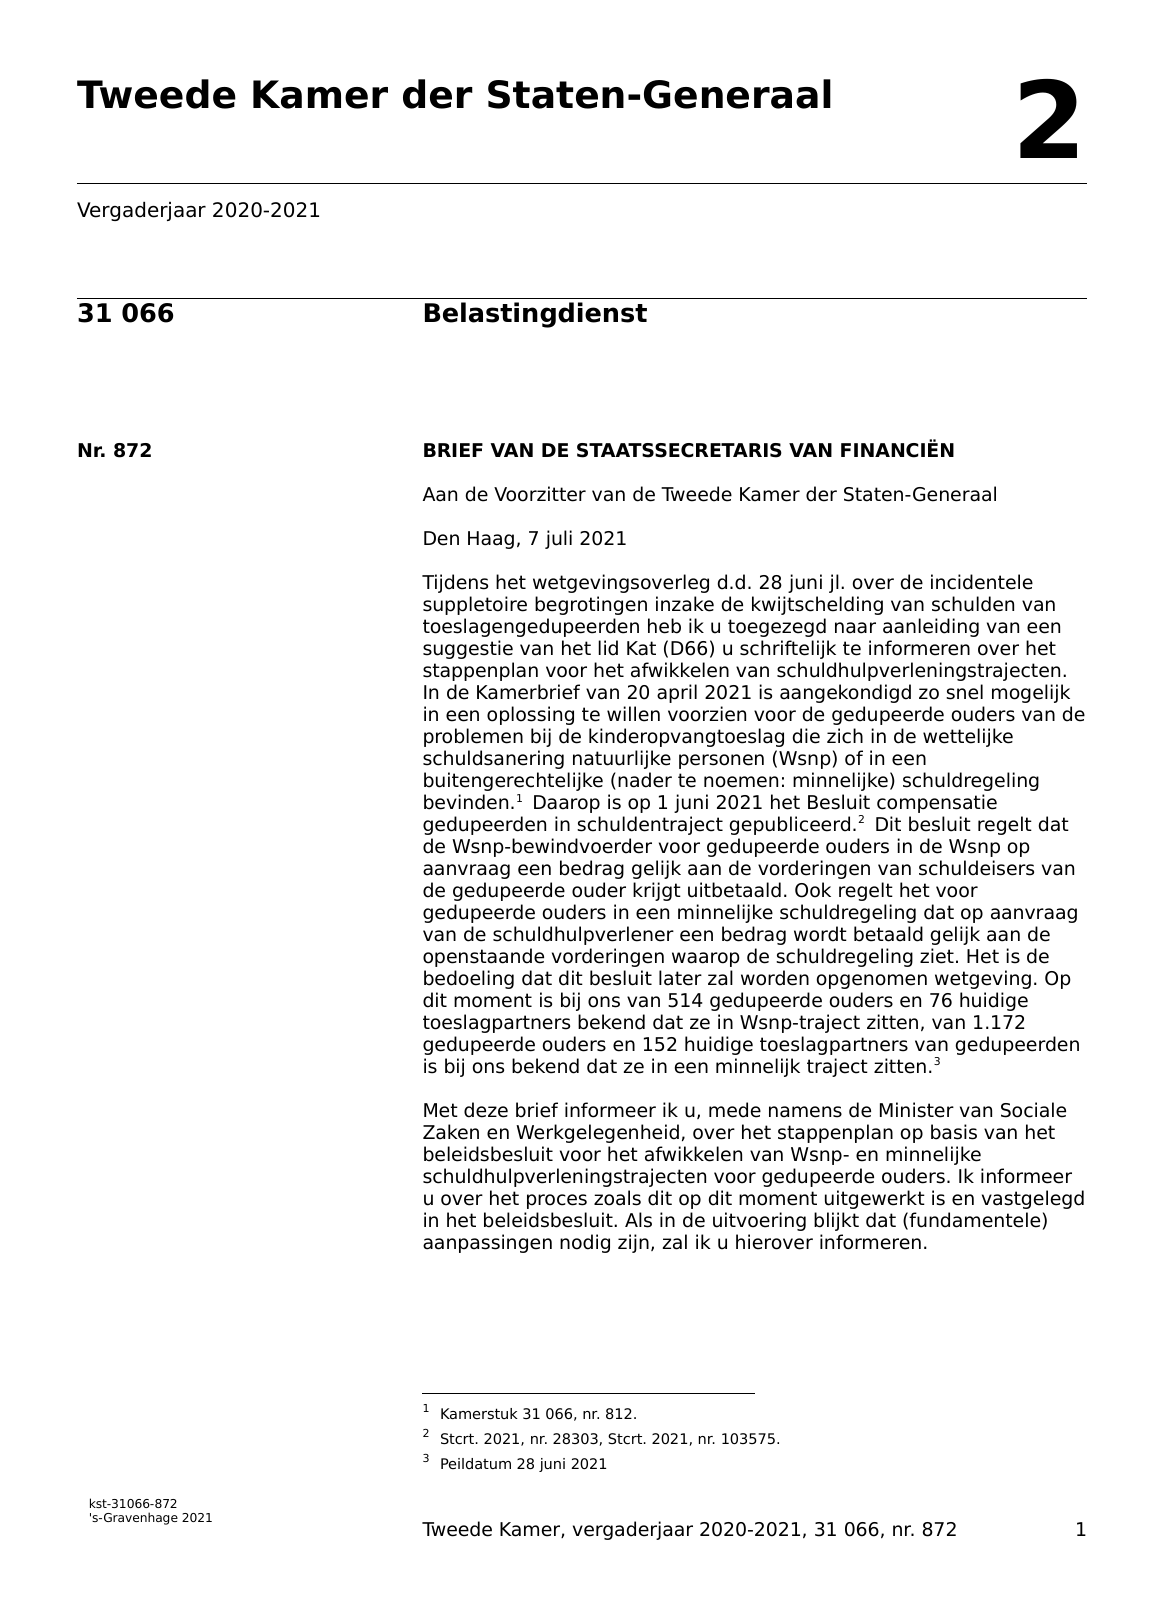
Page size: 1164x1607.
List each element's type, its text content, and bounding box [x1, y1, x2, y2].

text Den Haag, 7 juli 2021 [422, 528, 1087, 550]
text kst-31066-872 [88, 1497, 323, 1511]
text Kamerstuk 31 066, nr. 812. [422, 1402, 1087, 1424]
table_header 2 [886, 59, 1087, 183]
subtitle 31 066 Belastingdienst [77, 299, 1087, 329]
table_cell Vergaderjaar 2020-2021 [77, 184, 1087, 298]
table_header Tweede Kamer der Staten-Generaal [77, 59, 886, 183]
text Met deze brief informeer ik u, mede namens de Minister van Sociale Zaken en Werkgelegenheid, over het stappenplan op basis van het beleidsbesluit voor het afwikkelen van Wsnp- en minnelijke schuldhulpverleningstrajecten voor gedupeerde ouders. Ik informeer u over het proces zoals dit op dit moment uitgewerkt is en vastgelegd in het beleidsbesluit. Als in de uitvoering blijkt dat (fundamentele) aanpassingen nodig zijn, zal ik u hierover informeren. [422, 1100, 1087, 1254]
text Stcrt. 2021, nr. 28303, Stcrt. 2021, nr. 103575. [422, 1427, 1087, 1449]
text Peildatum 28 juni 2021 [422, 1452, 1087, 1474]
text Aan de Voorzitter van de Tweede Kamer der Staten-Generaal [422, 484, 1087, 506]
text Tijdens het wetgevingsoverleg d.d. 28 juni jl. over de incidentele suppletoire begrotingen inzake de kwijtschelding van schulden van toeslagengedupeerden heb ik u toegezegd naar aanleiding van een suggestie van het lid Kat (D66) u schriftelijk te informeren over het stappenplan voor het afwikkelen van schuldhulpverleningstrajecten. In de Kamerbrief van 20 april 2021 is aangekondigd zo snel mogelijk in een oplossing te willen voorzien voor de gedupeerde ouders van de problemen bij de kinderopvangtoeslag die zich in de wettelijke schuldsanering natuurlijke personen (Wsnp) of in een buitengerechtelijke (nader te noemen: minnelijke) schuldregeling bevinden. Daarop is op 1 juni 2021 het Besluit compensatie gedupeerden in schuldentraject gepubliceerd. Dit besluit regelt dat de Wsnp-bewindvoerder voor gedupeerde ouders in de Wsnp op aanvraag een bedrag gelijk aan de vorderingen van schuldeisers van de gedupeerde ouder krijgt uitbetaald. Ook regelt het voor gedupeerde ouders in een minnelijke schuldregeling dat op aanvraag van de schuldhulpverlener een bedrag wordt betaald gelijk aan de openstaande vorderingen waarop de schuldregeling ziet. Het is de bedoeling dat dit besluit later zal worden opgenomen wetgeving. Op dit moment is bij ons van 514 gedupeerde ouders en 76 huidige toeslagpartners bekend dat ze in Wsnp-traject zitten, van 1.172 gedupeerde ouders en 152 huidige toeslagpartners van gedupeerden is bij ons bekend dat ze in een minnelijk traject zitten. [422, 572, 1087, 1078]
subtitle Nr. 872 BRIEF VAN DE STAATSSECRETARIS VAN FINANCIËN [77, 440, 1087, 462]
text 's-Gravenhage 2021 [88, 1511, 323, 1525]
